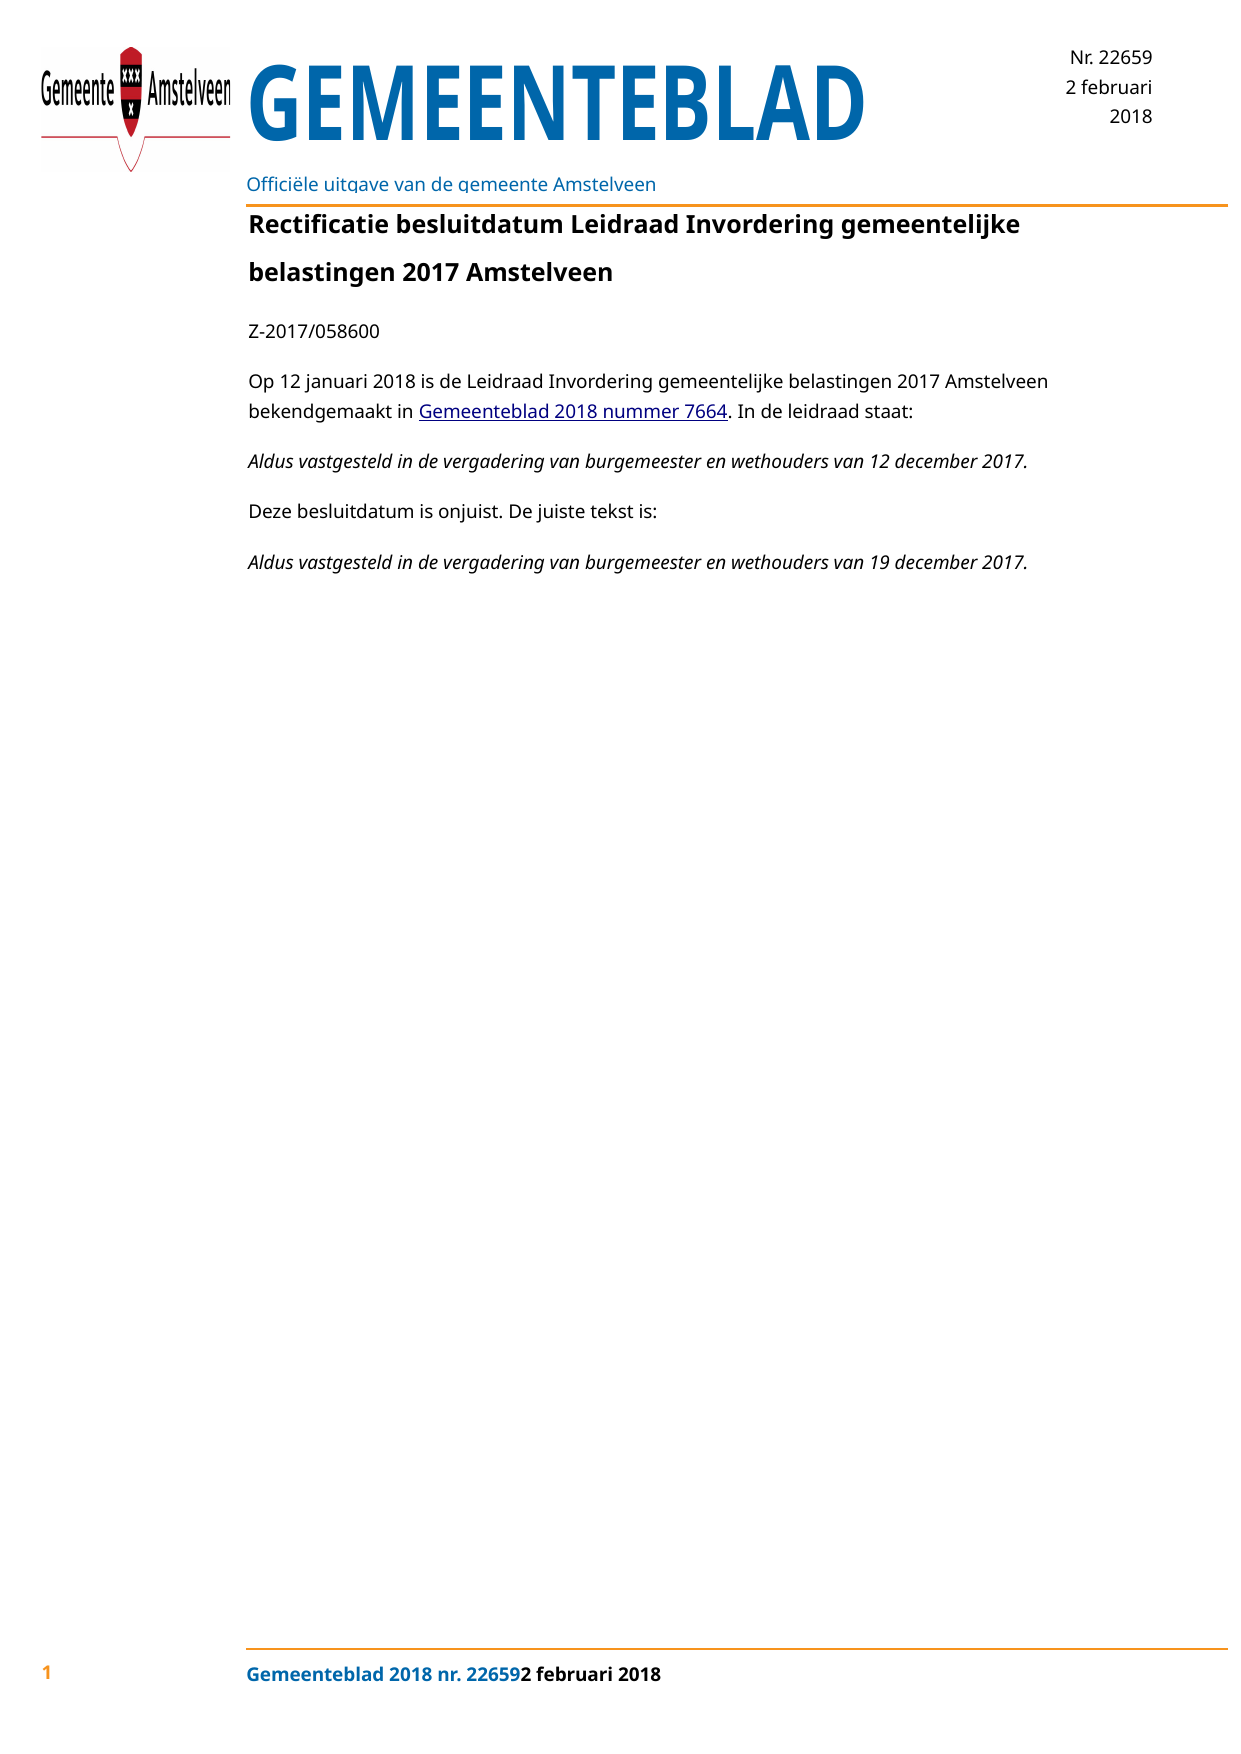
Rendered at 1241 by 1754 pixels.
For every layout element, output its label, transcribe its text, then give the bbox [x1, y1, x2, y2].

text Aldus vastgesteld in de vergadering van burgemeester en wethouders van 19 december 2017. [248, 549, 1152, 575]
text Aldus vastgesteld in de vergadering van burgemeester en wethouders van 12 december 2017. [248, 448, 1152, 474]
text Z-2017/058600 [248, 318, 1152, 344]
picture [41, 47, 231, 172]
text Op 12 januari 2018 is de Leidraad Invordering gemeentelijke belastingen 2017 Amstelveen bekendgemaakt in Gemeenteblad 2018 nummer 7664. In de leidraad staat: [248, 368, 1152, 424]
text Rectificatie besluitdatum Leidraad Invordering gemeentelijke belastingen 2017 Amstelveen [248, 207, 1152, 288]
text Deze besluitdatum is onjuist. De juiste tekst is: [248, 499, 1152, 524]
